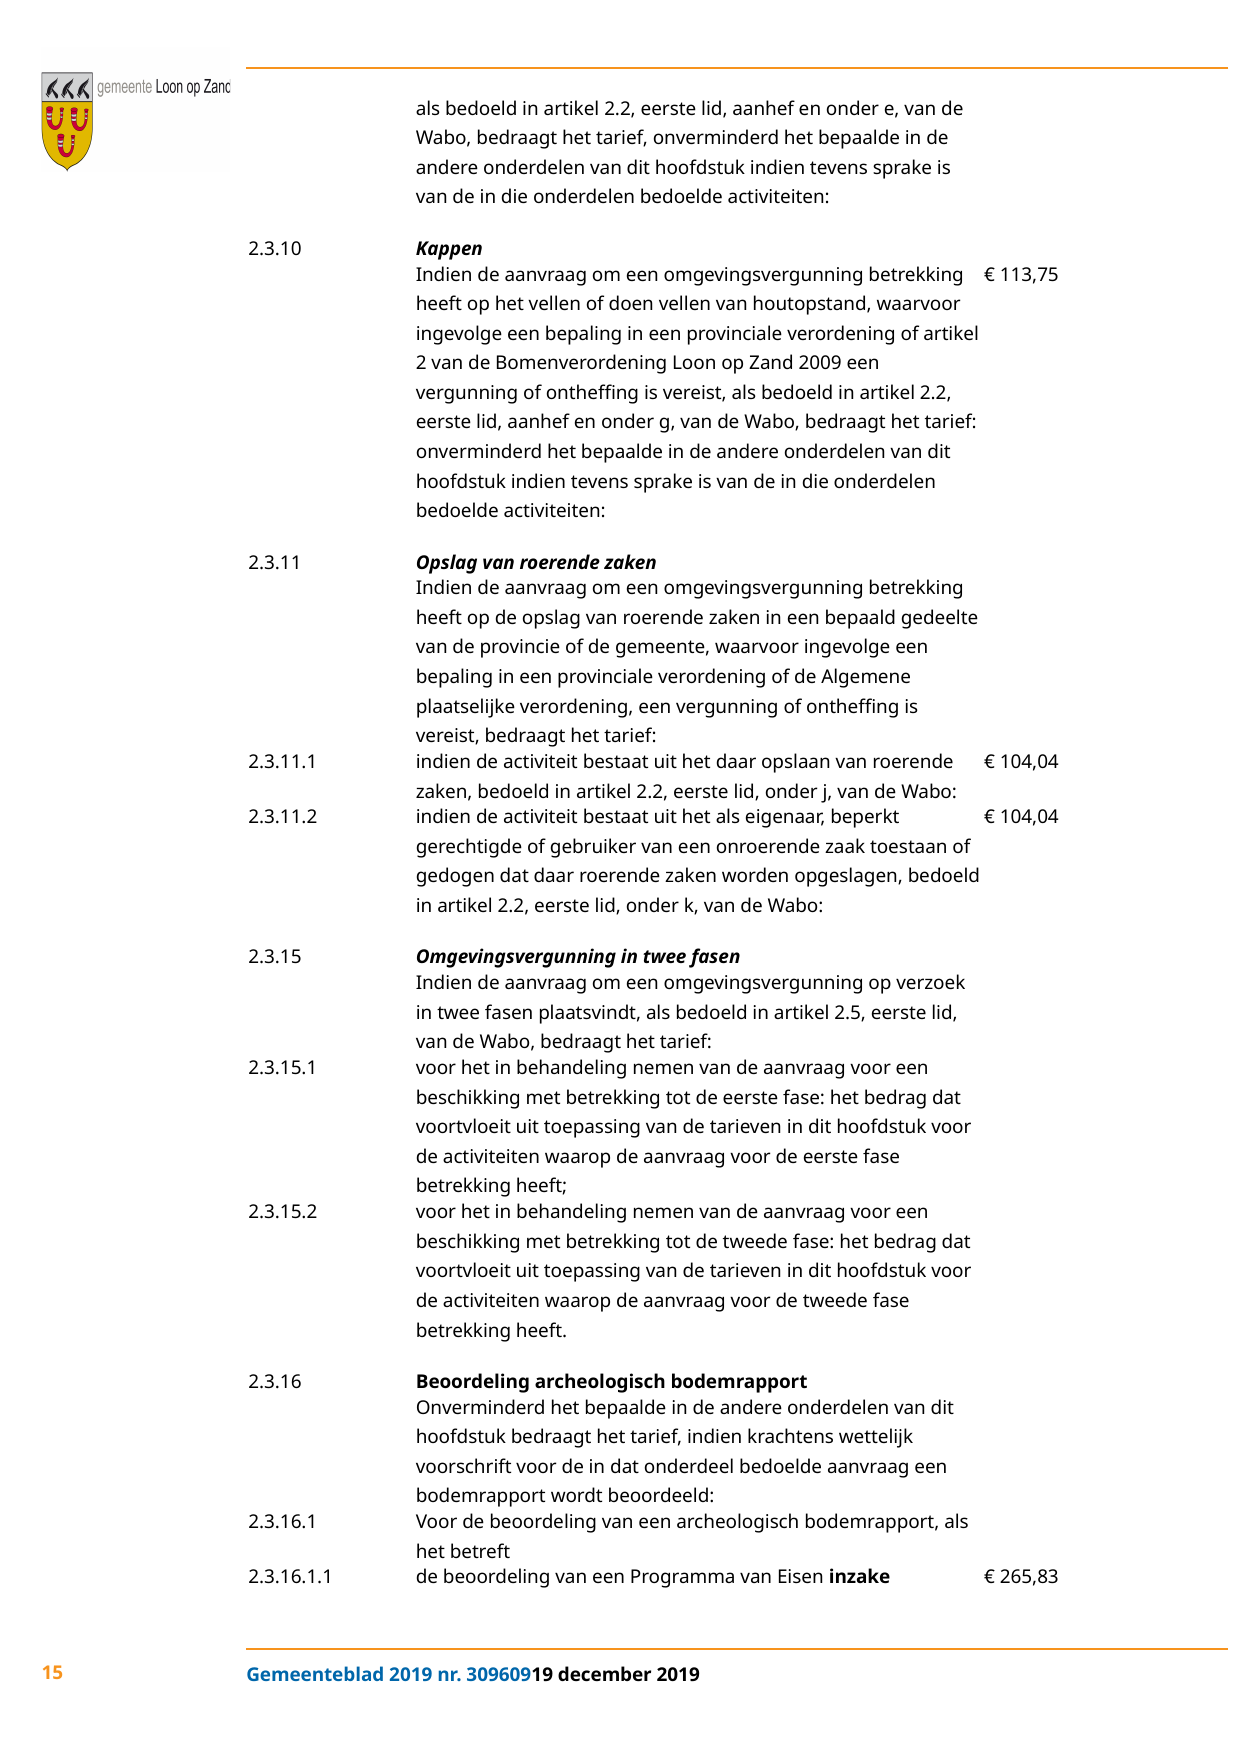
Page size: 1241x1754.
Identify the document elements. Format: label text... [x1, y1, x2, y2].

table_cell indien de activiteit bestaat uit het als eigenaar, beperkt gerechtigde of gebruiker van een onroerende zaak toestaan of gedogen dat daar roerende zaken worden opgeslagen, bedoeld in artikel 2.2, eerste lid, onder k, van de Wabo: [416, 804, 984, 918]
table_cell [984, 944, 1152, 969]
table_cell Kappen [416, 235, 984, 261]
table_cell [984, 209, 1152, 235]
table_cell [416, 918, 984, 944]
table_cell € 104,04 [984, 804, 1152, 918]
table_cell [984, 1343, 1152, 1368]
table_cell [248, 970, 416, 1054]
table_cell € 113,75 [984, 261, 1152, 523]
table_cell Beoordeling archeologisch bodemrapport [416, 1368, 984, 1394]
table_cell [248, 1394, 416, 1508]
table_cell [984, 235, 1152, 261]
table_cell Onverminderd het bepaalde in de andere onderdelen van dit hoofdstuk bedraagt het tarief, indien krachtens wettelijk voorschrift voor de in dat onderdeel bedoelde aanvraag een bodemrapport wordt beoordeeld: [416, 1394, 984, 1508]
table_cell [416, 1343, 984, 1368]
table_cell 2.3.16.1 [248, 1509, 416, 1564]
table_cell [248, 1343, 416, 1368]
table_cell [984, 575, 1152, 748]
table_cell [984, 523, 1152, 549]
table_cell voor het in behandeling nemen van de aanvraag voor een beschikking met betrekking tot de tweede fase: het bedrag dat voortvloeit uit toepassing van de tarieven in dit hoofdstuk voor de activiteiten waarop de aanvraag voor de tweede fase betrekking heeft. [416, 1199, 984, 1342]
table_cell [984, 1394, 1152, 1508]
table_cell [248, 523, 416, 549]
table_cell als bedoeld in artikel 2.2, eerste lid, aanhef en onder e, van de Wabo, bedraagt het tarief, onverminderd het bepaalde in de andere onderdelen van dit hoofdstuk indien tevens sprake is van de in die onderdelen bedoelde activiteiten: [416, 95, 984, 209]
table_cell [984, 1509, 1152, 1564]
table_cell [416, 209, 984, 235]
table_cell [984, 95, 1152, 209]
table_cell [984, 1054, 1152, 1198]
table_cell 2.3.16 [248, 1368, 416, 1394]
table_cell de beoordeling van een Programma van Eisen inzake [416, 1564, 984, 1589]
table_cell [984, 1199, 1152, 1342]
table_cell [984, 918, 1152, 944]
table_cell [248, 575, 416, 748]
table_cell [248, 261, 416, 523]
table_cell Indien de aanvraag om een omgevingsvergunning betrekking heeft op de opslag van roerende zaken in een bepaald gedeelte van de provincie of de gemeente, waarvoor ingevolge een bepaling in een provinciale verordening of de Algemene plaatselijke verordening, een vergunning of ontheffing is vereist, bedraagt het tarief: [416, 575, 984, 748]
table_cell indien de activiteit bestaat uit het daar opslaan van roerende zaken, bedoeld in artikel 2.2, eerste lid, onder j, van de Wabo: [416, 748, 984, 803]
table_cell € 265,83 [984, 1564, 1152, 1589]
picture [41, 47, 231, 172]
table_cell [416, 523, 984, 549]
table_cell [984, 1368, 1152, 1394]
table_cell [984, 549, 1152, 574]
table_cell Opslag van roerende zaken [416, 549, 984, 574]
table_cell Indien de aanvraag om een omgevingsvergunning betrekking heeft op het vellen of doen vellen van houtopstand, waarvoor ingevolge een bepaling in een provinciale verordening of artikel 2 van de Bomenverordening Loon op Zand 2009 een vergunning of ontheffing is vereist, als bedoeld in artikel 2.2, eerste lid, aanhef en onder g, van de Wabo, bedraagt het tarief: onverminderd het bepaalde in de andere onderdelen van dit hoofdstuk indien tevens sprake is van de in die onderdelen bedoelde activiteiten: [416, 261, 984, 523]
table_cell [248, 95, 416, 209]
table_cell Voor de beoordeling van een archeologisch bodemrapport, als het betreft [416, 1509, 984, 1564]
table_cell 2.3.10 [248, 235, 416, 261]
table_cell 2.3.16.1.1 [248, 1564, 416, 1589]
table_cell 2.3.11.2 [248, 804, 416, 918]
table_cell [984, 970, 1152, 1054]
table_cell 2.3.15 [248, 944, 416, 969]
table_cell 2.3.15.1 [248, 1054, 416, 1198]
table_cell voor het in behandeling nemen van de aanvraag voor een beschikking met betrekking tot de eerste fase: het bedrag dat voortvloeit uit toepassing van de tarieven in dit hoofdstuk voor de activiteiten waarop de aanvraag voor de eerste fase betrekking heeft; [416, 1054, 984, 1198]
table_cell Indien de aanvraag om een omgevingsvergunning op verzoek in twee fasen plaatsvindt, als bedoeld in artikel 2.5, eerste lid, van de Wabo, bedraagt het tarief: [416, 970, 984, 1054]
table_cell [248, 918, 416, 944]
table_cell 2.3.11.1 [248, 748, 416, 803]
table_cell 2.3.15.2 [248, 1199, 416, 1342]
table_cell 2.3.11 [248, 549, 416, 574]
table_cell [248, 209, 416, 235]
table_cell Omgevingsvergunning in twee fasen [416, 944, 984, 969]
table_cell € 104,04 [984, 748, 1152, 803]
